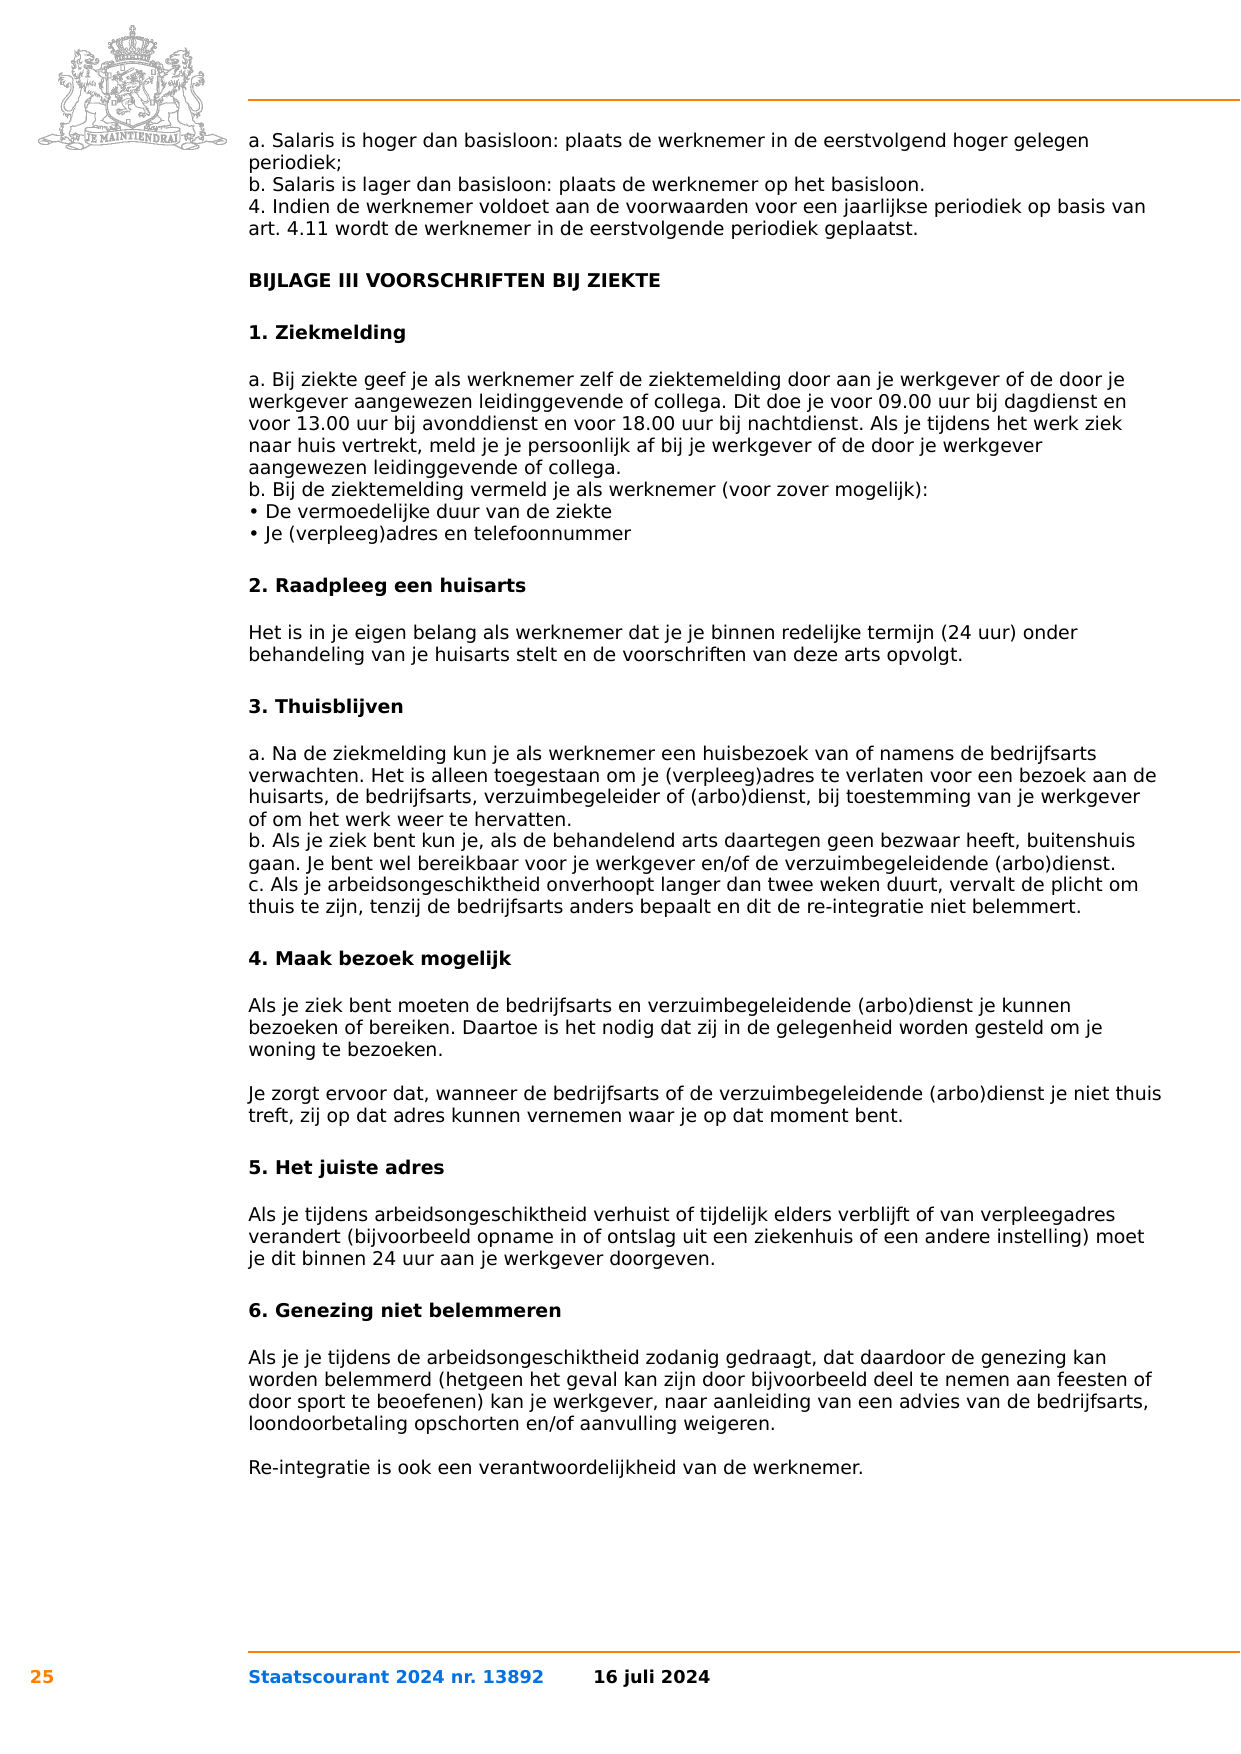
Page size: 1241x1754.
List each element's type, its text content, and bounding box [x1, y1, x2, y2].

subtitle 3. Thuisblijven [248, 696, 1163, 717]
text Als je tijdens arbeidsongeschiktheid verhuist of tijdelijk elders verblijft of van verpleegadres verandert (bijvoorbeeld opname in of ontslag uit een ziekenhuis of een andere instelling) moet je dit binnen 24 uur aan je werkgever doorgeven. [248, 1204, 1163, 1270]
subtitle BIJLAGE III VOORSCHRIFTEN BIJ ZIEKTE [248, 270, 1163, 292]
subtitle 2. Raadpleeg een huisarts [248, 574, 1163, 597]
subtitle 1. Ziekmelding [248, 322, 1163, 344]
text Als je je tijdens de arbeidsongeschiktheid zodanig gedraagt, dat daardoor de genezing kan worden belemmerd (hetgeen het geval kan zijn door bijvoorbeeld deel te nemen aan feesten of door sport te beoefenen) kan je werkgever, naar aanleiding van een advies van de bedrijfsarts, loondoorbetaling opschorten en/of aanvulling weigeren. [248, 1347, 1163, 1435]
text Het is in je eigen belang als werknemer dat je je binnen redelijke termijn (24 uur) onder behandeling van je huisarts stelt en de voorschriften van deze arts opvolgt. [248, 622, 1163, 666]
text Je zorgt ervoor dat, wanneer de bedrijfsarts of de verzuimbegeleidende (arbo)dienst je niet thuis treft, zij op dat adres kunnen vernemen waar je op dat moment bent. [248, 1083, 1163, 1127]
text b. Als je ziek bent kun je, als de behandelend arts daartegen geen bezwaar heeft, buitenshuis gaan. Je bent wel bereikbaar voor je werkgever en/of de verzuimbegeleidende (arbo)dienst. [248, 830, 1163, 874]
text a. Salaris is hoger dan basisloon: plaats de werknemer in de eerstvolgend hoger gelegen periodiek; [248, 130, 1163, 174]
subtitle 4. Maak bezoek mogelijk [248, 948, 1163, 970]
text Re-integratie is ook een verantwoordelijkheid van de werknemer. [248, 1457, 1163, 1479]
text • Je (verpleeg)adres en telefoonnummer [248, 523, 1163, 544]
text b. Salaris is lager dan basisloon: plaats de werknemer op het basisloon. [248, 174, 1163, 196]
text 4. Indien de werknemer voldoet aan de voorwaarden voor een jaarlijkse periodiek op basis van art. 4.11 wordt de werknemer in de eerstvolgende periodiek geplaatst. [248, 196, 1163, 240]
text c. Als je arbeidsongeschiktheid onverhoopt langer dan twee weken duurt, vervalt de plicht om thuis te zijn, tenzij de bedrijfsarts anders bepaalt en dit de re-integratie niet belemmert. [248, 874, 1163, 918]
text a. Na de ziekmelding kun je als werknemer een huisbezoek van of namens de bedrijfsarts verwachten. Het is alleen toegestaan om je (verpleeg)adres te verlaten voor een bezoek aan de huisarts, de bedrijfsarts, verzuimbegeleider of (arbo)dienst, bij toestemming van je werkgever of om het werk weer te hervatten. [248, 742, 1163, 830]
subtitle 6. Genezing niet belemmeren [248, 1300, 1163, 1322]
picture [38, 25, 227, 150]
text Als je ziek bent moeten de bedrijfsarts en verzuimbegeleidende (arbo)dienst je kunnen bezoeken of bereiken. Daartoe is het nodig dat zij in de gelegenheid worden gesteld om je woning te bezoeken. [248, 995, 1163, 1061]
text a. Bij ziekte geef je als werknemer zelf de ziektemelding door aan je werkgever of de door je werkgever aangewezen leidinggevende of collega. Dit doe je voor 09.00 uur bij dagdienst en voor 13.00 uur bij avonddienst en voor 18.00 uur bij nachtdienst. Als je tijdens het werk ziek naar huis vertrekt, meld je je persoonlijk af bij je werkgever of de door je werkgever aangewezen leidinggevende of collega. [248, 369, 1163, 479]
text b. Bij de ziektemelding vermeld je als werknemer (voor zover mogelijk): [248, 479, 1163, 501]
subtitle 5. Het juiste adres [248, 1157, 1163, 1179]
text • De vermoedelijke duur van de ziekte [248, 501, 1163, 523]
